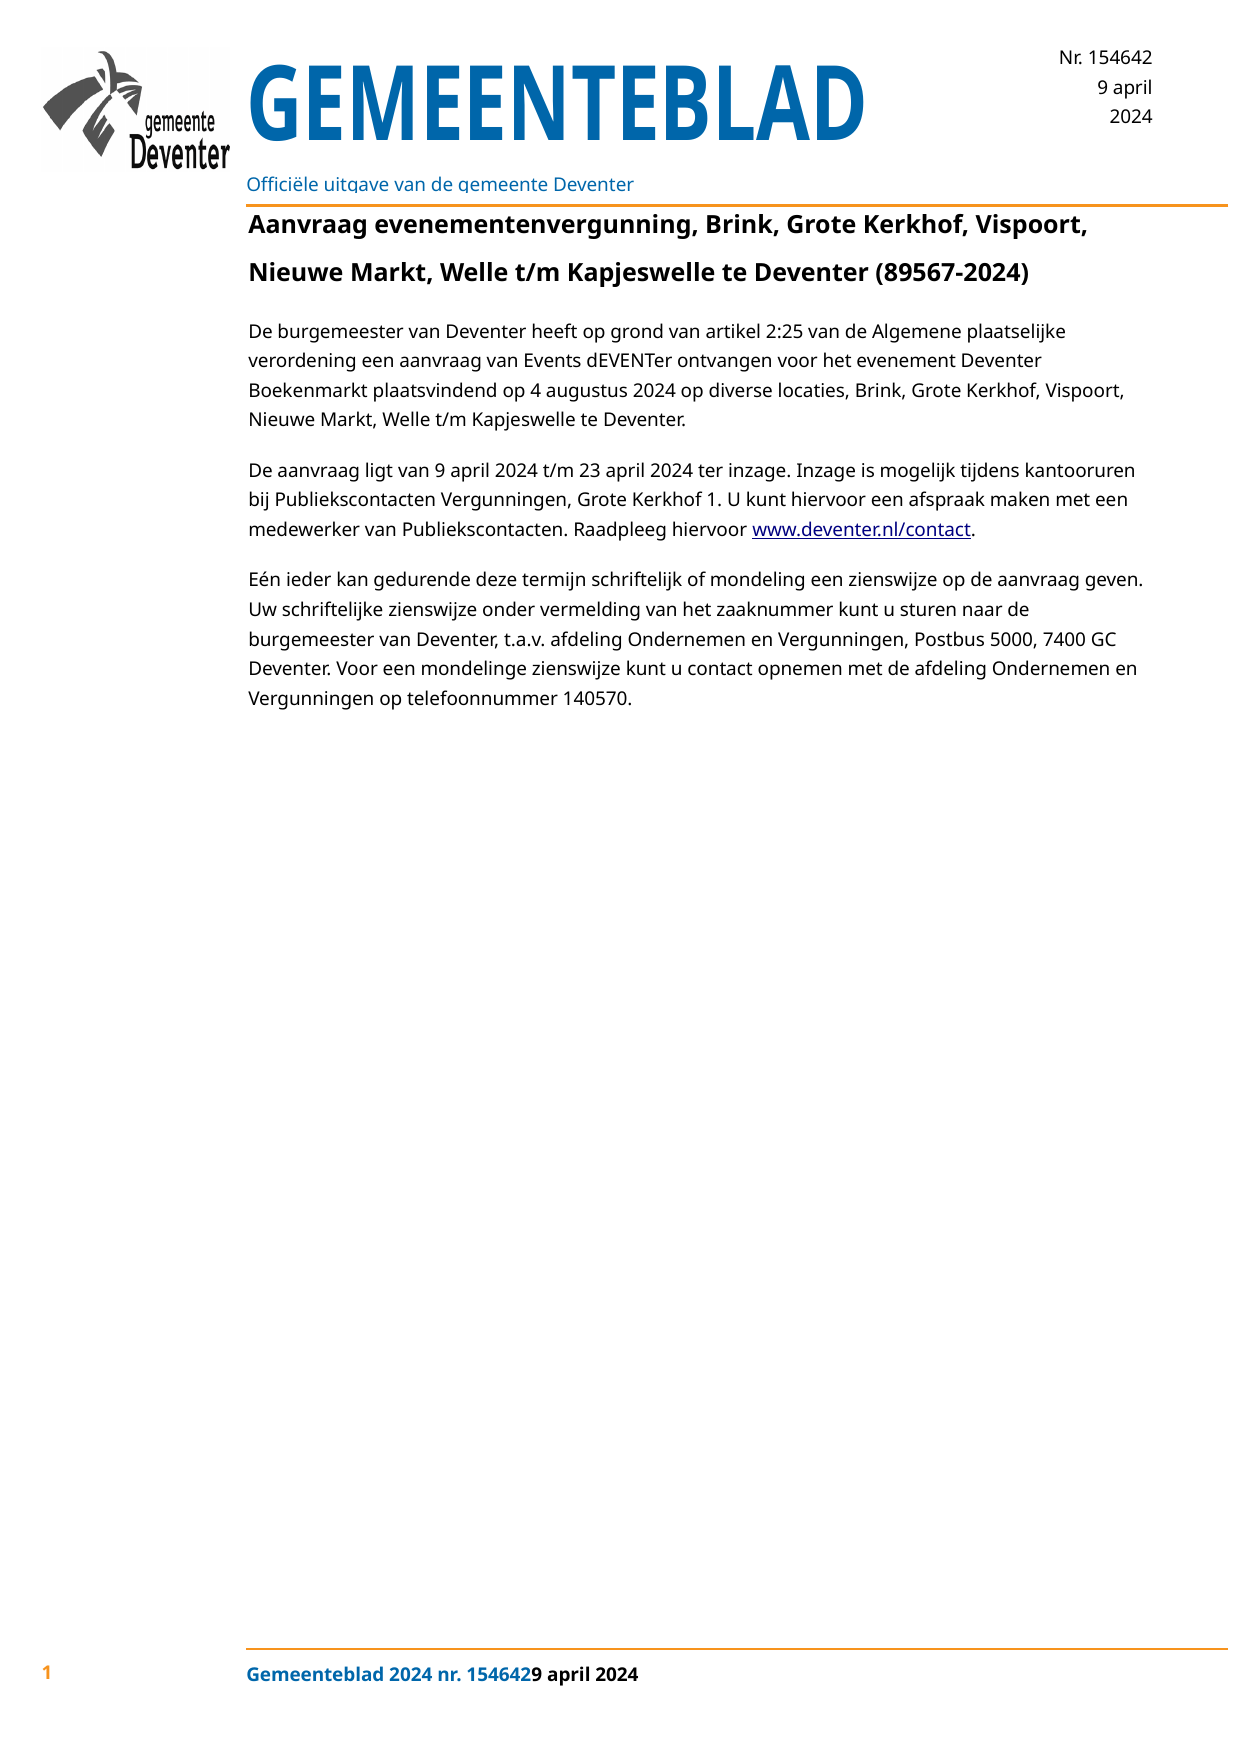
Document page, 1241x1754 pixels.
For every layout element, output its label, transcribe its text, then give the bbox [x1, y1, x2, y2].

picture [41, 47, 231, 172]
text De aanvraag ligt van 9 april 2024 t/m 23 april 2024 ter inzage. Inzage is mogelijk tijdens kantooruren bij Publiekscontacten Vergunningen, Grote Kerkhof 1. U kunt hiervoor een afspraak maken met een medewerker van Publiekscontacten. Raadpleeg hiervoor www.deventer.nl/contact. [248, 457, 1152, 542]
text Eén ieder kan gedurende deze termijn schriftelijk of mondeling een zienswijze op de aanvraag geven. Uw schriftelijke zienswijze onder vermelding van het zaaknummer kunt u sturen naar de burgemeester van Deventer, t.a.v. afdeling Ondernemen en Vergunningen, Postbus 5000, 7400 GC Deventer. Voor een mondelinge zienswijze kunt u contact opnemen met de afdeling Ondernemen en Vergunningen op telefoonnummer 140570. [248, 567, 1152, 711]
text Aanvraag evenementenvergunning, Brink, Grote Kerkhof, Vispoort, Nieuwe Markt, Welle t/m Kapjeswelle te Deventer (89567-2024) [248, 207, 1152, 288]
text De burgemeester van Deventer heeft op grond van artikel 2:25 van de Algemene plaatselijke verordening een aanvraag van Events dEVENTer ontvangen voor het evenement Deventer Boekenmarkt plaatsvindend op 4 augustus 2024 op diverse locaties, Brink, Grote Kerkhof, Vispoort, Nieuwe Markt, Welle t/m Kapjeswelle te Deventer. [248, 318, 1152, 432]
